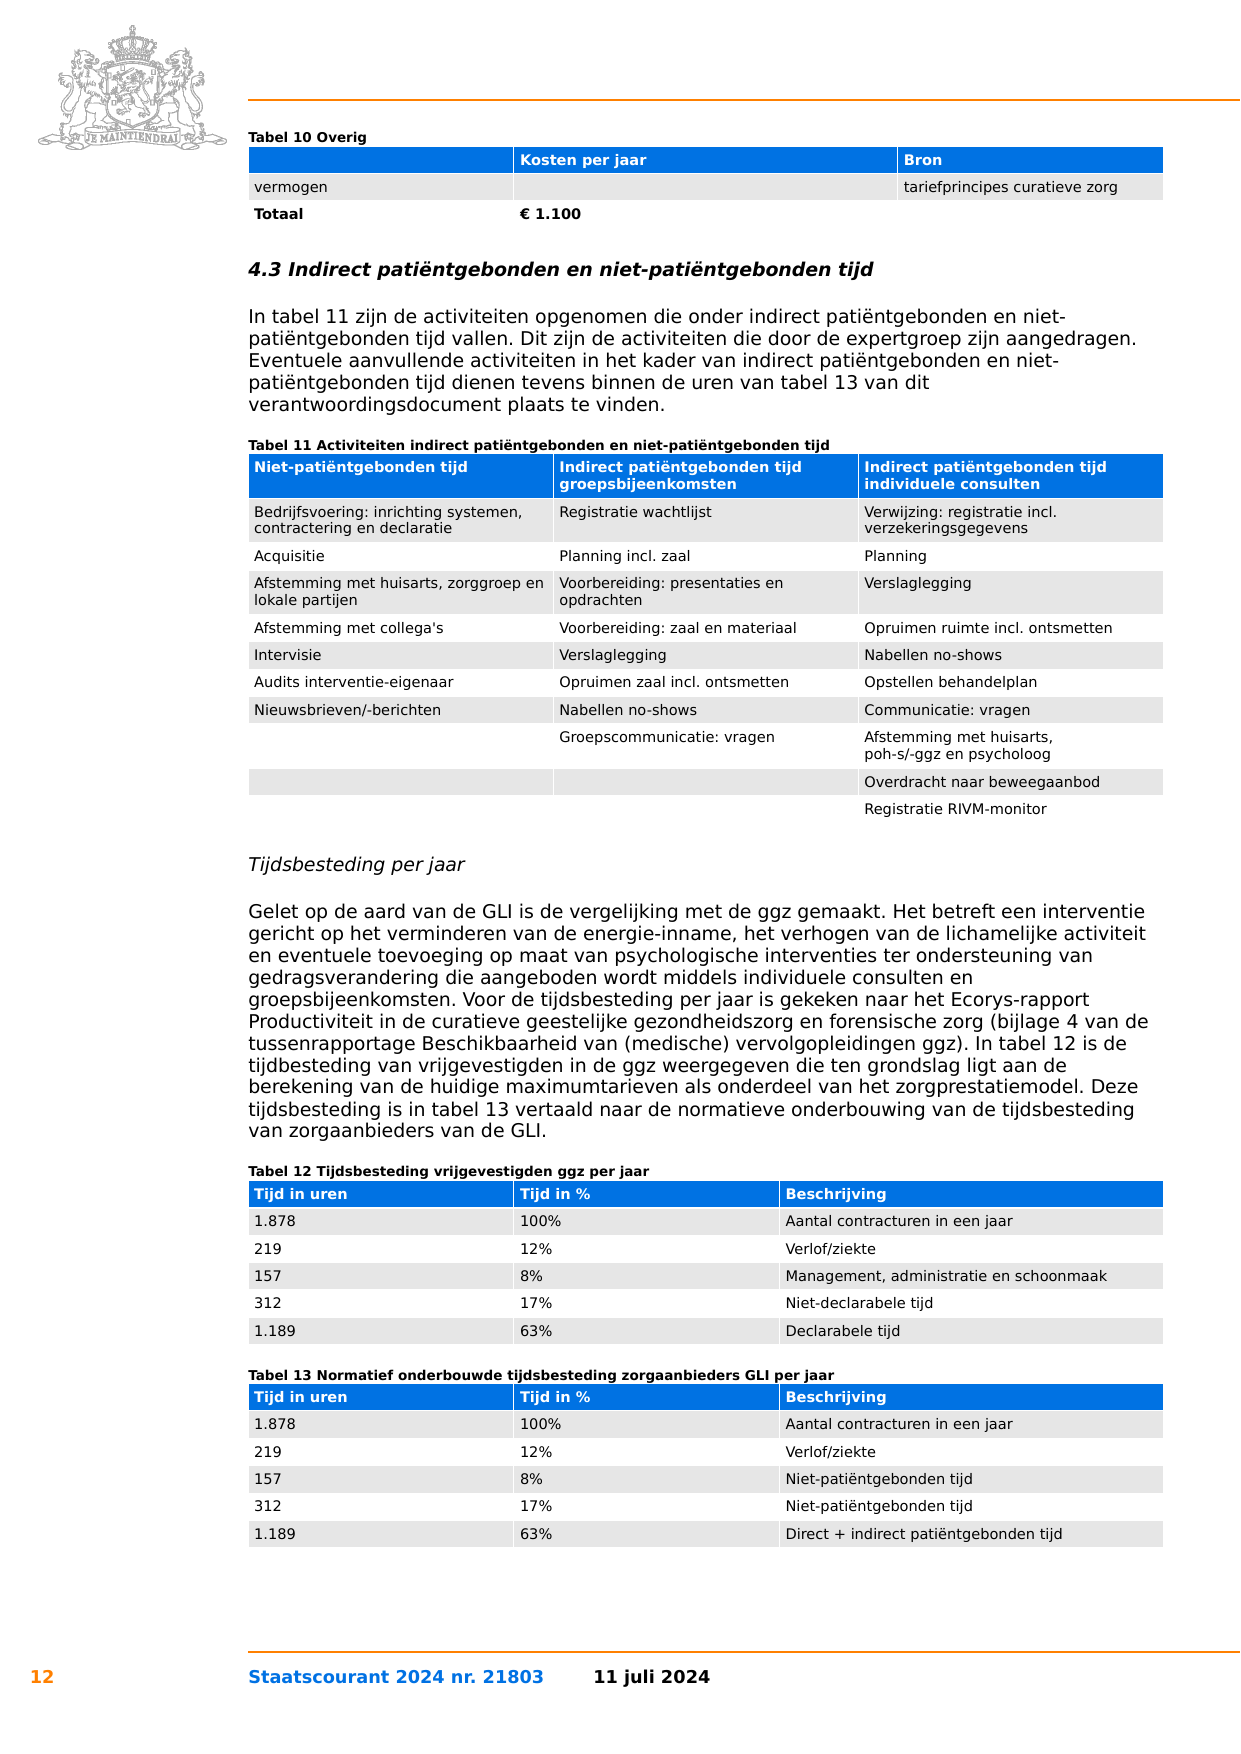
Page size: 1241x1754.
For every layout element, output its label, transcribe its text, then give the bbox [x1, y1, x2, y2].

table_cell Indirect patiëntgebonden tijd groepsbijeenkomsten [554, 454, 858, 498]
table_cell Verwijzing: registratie incl. verzekeringsgegevens [859, 499, 1163, 542]
table_cell Afstemming met huisarts, zorggroep en lokale partijen [249, 571, 553, 614]
table_cell Registratie wachtlijst [554, 499, 858, 542]
table_header Tabel 12 Tijdsbesteding vrijgevestigden ggz per jaar [248, 1164, 1163, 1180]
table_cell Opruimen ruimte incl. ontsmetten [859, 615, 1163, 641]
table_cell 157 [249, 1263, 513, 1289]
table_cell 219 [249, 1236, 513, 1262]
table_cell Planning incl. zaal [554, 543, 858, 569]
table_cell Direct + indirect patiëntgebonden tijd [780, 1521, 1163, 1547]
table_cell Groepscommunicatie: vragen [554, 725, 858, 768]
table_cell 312 [249, 1494, 513, 1520]
table_cell Voorbereiding: presentaties en opdrachten [554, 571, 858, 614]
table_cell Niet-patiëntgebonden tijd [249, 454, 553, 498]
table_cell 63% [514, 1521, 779, 1547]
table_cell [554, 796, 858, 823]
table_cell 100% [514, 1411, 779, 1438]
table_cell Acquisitie [249, 543, 553, 569]
table_cell Verlof/ziekte [780, 1439, 1163, 1465]
table_cell Verlof/ziekte [780, 1236, 1163, 1262]
table_cell Totaal [249, 201, 513, 228]
table_cell Audits interventie-eigenaar [249, 670, 553, 696]
table_cell 17% [514, 1494, 779, 1520]
table_cell Verslaglegging [554, 642, 858, 669]
table_cell [249, 796, 553, 823]
table_cell Voorbereiding: zaal en materiaal [554, 615, 858, 641]
table_cell Niet-patiëntgebonden tijd [780, 1494, 1163, 1520]
table_cell Beschrijving [780, 1181, 1163, 1207]
table_cell Overdracht naar beweegaanbod [859, 769, 1163, 795]
table_cell 12% [514, 1236, 779, 1262]
table_cell Aantal contracturen in een jaar [780, 1411, 1163, 1438]
table_cell [898, 201, 1163, 228]
table_cell 312 [249, 1291, 513, 1317]
picture [38, 25, 227, 150]
table_cell 219 [249, 1439, 513, 1465]
table_cell [249, 147, 513, 173]
table_cell Registratie RIVM-monitor [859, 796, 1163, 823]
table_cell Opstellen behandelplan [859, 670, 1163, 696]
subtitle Tijdsbesteding per jaar [248, 854, 1163, 876]
table_cell [514, 174, 897, 200]
table_cell Kosten per jaar [514, 147, 897, 173]
table_cell 8% [514, 1263, 779, 1289]
table_cell 1.189 [249, 1318, 513, 1344]
table_cell Tijd in % [514, 1181, 779, 1207]
table_cell Tijd in % [514, 1384, 779, 1410]
table_cell [249, 769, 553, 795]
table_cell Nabellen no-shows [859, 642, 1163, 669]
table_header Tabel 10 Overig [248, 130, 1163, 146]
table_cell 157 [249, 1466, 513, 1493]
table_cell Tijd in uren [249, 1384, 513, 1410]
table_cell Niet-patiëntgebonden tijd [780, 1466, 1163, 1493]
table_cell Communicatie: vragen [859, 697, 1163, 723]
text In tabel 11 zijn de activiteiten opgenomen die onder indirect patiëntgebonden en niet-patiëntgebonden tijd vallen. Dit zijn de activiteiten die door de expertgroep zijn aangedragen. Eventuele aanvullende activiteiten in het kader van indirect patiëntgebonden en niet-patiëntgebonden tijd dienen tevens binnen de uren van tabel 13 van dit verantwoordingsdocument plaats te vinden. [248, 306, 1163, 416]
table_cell 1.878 [249, 1209, 513, 1235]
table_cell [249, 725, 553, 768]
table_cell Aantal contracturen in een jaar [780, 1209, 1163, 1235]
table_cell Opruimen zaal incl. ontsmetten [554, 670, 858, 696]
subtitle 4.3 Indirect patiëntgebonden en niet-patiëntgebonden tijd [248, 259, 1163, 281]
text Gelet op de aard van de GLI is de vergelijking met de ggz gemaakt. Het betreft een interventie gericht op het verminderen van de energie-inname, het verhogen van de lichamelijke activiteit en eventuele toevoeging op maat van psychologische interventies ter ondersteuning van gedragsverandering die aangeboden wordt middels individuele consulten en groepsbijeenkomsten. Voor de tijdsbesteding per jaar is gekeken naar het Ecorys-rapport Productiviteit in de curatieve geestelijke gezondheidszorg en forensische zorg (bijlage 4 van de tussenrapportage Beschikbaarheid van (medische) vervolgopleidingen ggz). In tabel 12 is de tijdbesteding van vrijgevestigden in de ggz weergegeven die ten grondslag ligt aan de berekening van de huidige maximumtarieven als onderdeel van het zorgprestatiemodel. Deze tijdsbesteding is in tabel 13 vertaald naar de normatieve onderbouwing van de tijdsbesteding van zorgaanbieders van de GLI. [248, 901, 1163, 1142]
table_cell Beschrijving [780, 1384, 1163, 1410]
table_cell € 1.100 [514, 201, 897, 228]
table_cell [554, 769, 858, 795]
table_cell 17% [514, 1291, 779, 1317]
table_cell Indirect patiëntgebonden tijd individuele consulten [859, 454, 1163, 498]
table_cell Afstemming met huisarts, poh-s/-ggz en psycholoog [859, 725, 1163, 768]
table_cell Niet-declarabele tijd [780, 1291, 1163, 1317]
table_cell vermogen [249, 174, 513, 200]
table_cell 100% [514, 1209, 779, 1235]
table_cell Tijd in uren [249, 1181, 513, 1207]
table_cell Bron [898, 147, 1163, 173]
table_cell 12% [514, 1439, 779, 1465]
table_cell Management, administratie en schoonmaak [780, 1263, 1163, 1289]
table_cell Planning [859, 543, 1163, 569]
table_cell Nieuwsbrieven/-berichten [249, 697, 553, 723]
table_cell 1.189 [249, 1521, 513, 1547]
table_cell Bedrijfsvoering: inrichting systemen, contractering en declaratie [249, 499, 553, 542]
table_header Tabel 11 Activiteiten indirect patiëntgebonden en niet-patiëntgebonden tijd [248, 438, 1163, 453]
table_cell 63% [514, 1318, 779, 1344]
table_cell Afstemming met collega's [249, 615, 553, 641]
table_cell tariefprincipes curatieve zorg [898, 174, 1163, 200]
table_cell Nabellen no-shows [554, 697, 858, 723]
table_cell Verslaglegging [859, 571, 1163, 614]
table_header Tabel 13 Normatief onderbouwde tijdsbesteding zorgaanbieders GLI per jaar [248, 1367, 1163, 1383]
table_cell 8% [514, 1466, 779, 1493]
table_cell Declarabele tijd [780, 1318, 1163, 1344]
table_cell Intervisie [249, 642, 553, 669]
table_cell 1.878 [249, 1411, 513, 1438]
